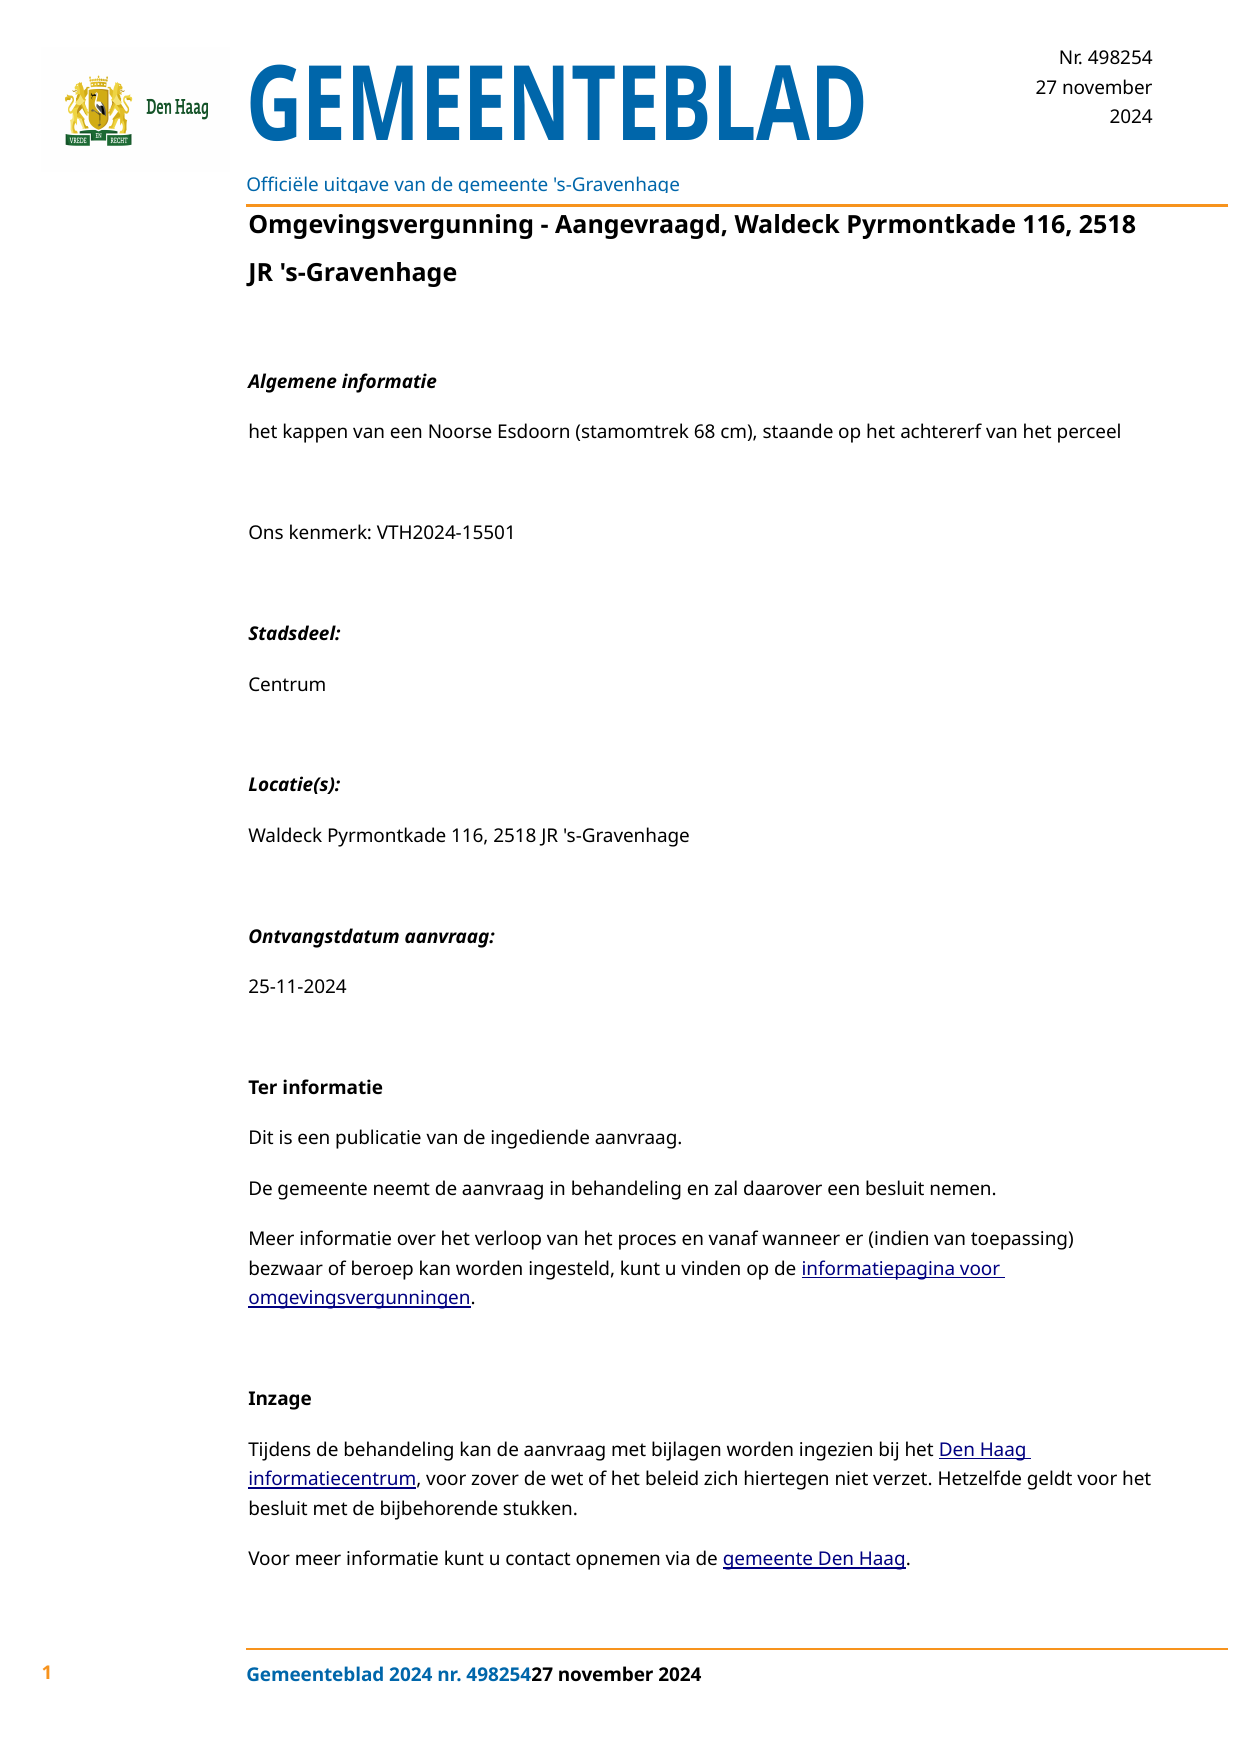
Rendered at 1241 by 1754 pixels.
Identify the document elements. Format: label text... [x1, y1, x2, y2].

text De gemeente neemt de aanvraag in behandeling en zal daarover een besluit nemen. [248, 1175, 1152, 1201]
picture [41, 47, 231, 172]
text het kappen van een Noorse Esdoorn (stamomtrek 68 cm), staande op het achtererf van het perceel [248, 419, 1152, 444]
text Ontvangstdatum aanvraag: [248, 923, 1152, 949]
text Inzage [248, 1385, 1152, 1411]
text 25-11-2024 [248, 973, 1152, 999]
text Ter informatie [248, 1074, 1152, 1100]
text Tijdens de behandeling kan de aanvraag met bijlagen worden ingezien bij het Den Haag informatiecentrum, voor zover de wet of het beleid zich hiertegen niet verzet. Hetzelfde geldt voor het besluit met de bijbehorende stukken. [248, 1436, 1152, 1521]
text Omgevingsvergunning - Aangevraagd, Waldeck Pyrmontkade 116, 2518 JR 's-Gravenhage [248, 207, 1152, 288]
text Algemene informatie [248, 368, 1152, 394]
text Voor meer informatie kunt u contact opnemen via de gemeente Den Haag. [248, 1545, 1152, 1571]
text Ons kenmerk: VTH2024-15501 [248, 519, 1152, 545]
text Locatie(s): [248, 772, 1152, 797]
text Dit is een publicatie van de ingediende aanvraag. [248, 1124, 1152, 1150]
text Stadsdeel: [248, 620, 1152, 646]
text Waldeck Pyrmontkade 116, 2518 JR 's-Gravenhage [248, 822, 1152, 848]
text Meer informatie over het verloop van het proces en vanaf wanneer er (indien van toepassing) bezwaar of beroep kan worden ingesteld, kunt u vinden op de informatiepagina voor omgevingsvergunningen. [248, 1225, 1152, 1310]
text Centrum [248, 671, 1152, 697]
